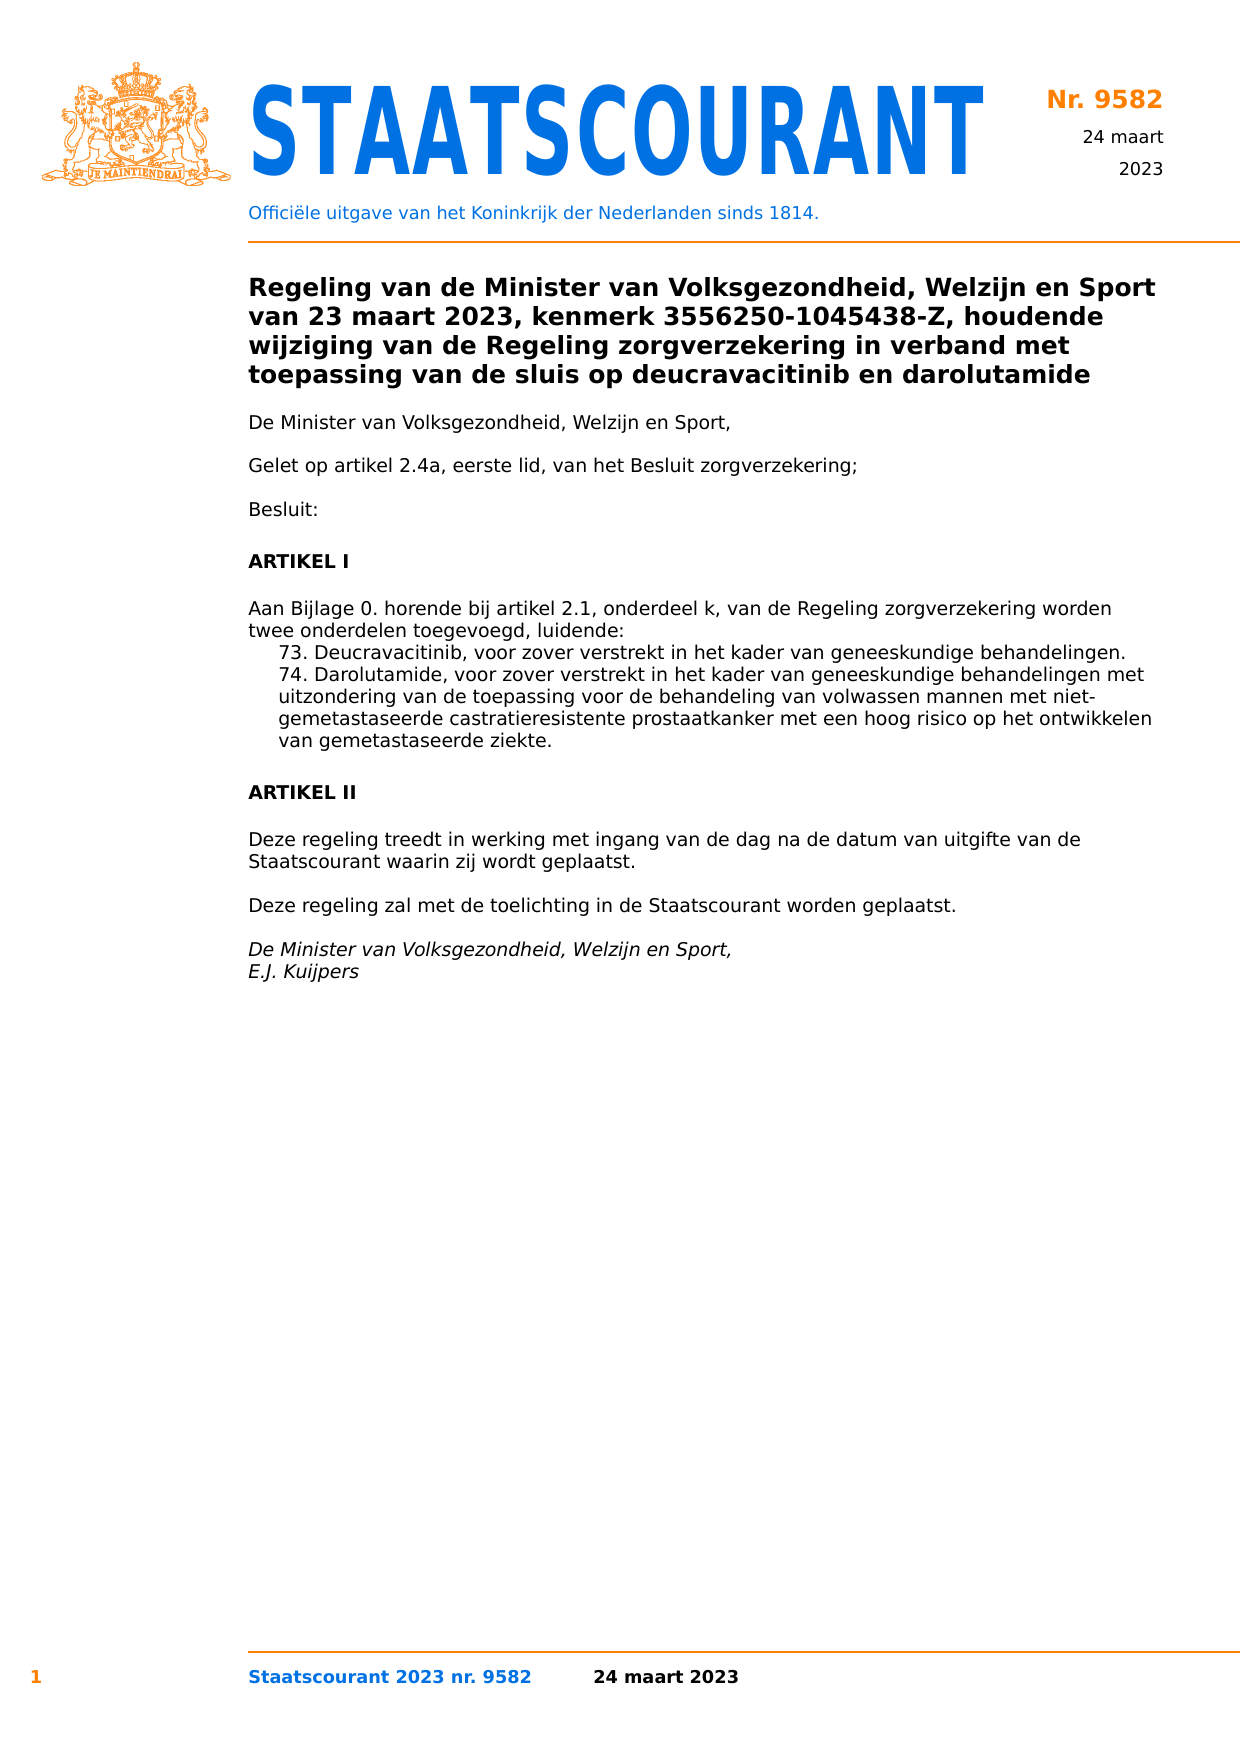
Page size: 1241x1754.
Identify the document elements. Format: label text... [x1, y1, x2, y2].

text 74. Darolutamide, voor zover verstrekt in het kader van geneeskundige behandelingen met uitzondering van de toepassing voor de behandeling van volwassen mannen met niet-gemetastaseerde castratieresistente prostaatkanker met een hoog risico op het ontwikkelen van gemetastaseerde ziekte. [278, 664, 1163, 752]
text Deze regeling treedt in werking met ingang van de dag na de datum van uitgifte van de Staatscourant waarin zij wordt geplaatst. [248, 829, 1163, 873]
text 73. Deucravacitinib, voor zover verstrekt in het kader van geneeskundige behandelingen. [278, 642, 1163, 664]
text Deze regeling zal met de toelichting in de Staatscourant worden geplaatst. [248, 895, 1163, 917]
table_cell 24 maart [998, 121, 1240, 153]
subtitle Regeling van de Minister van Volksgezondheid, Welzijn en Sport van 23 maart 2023, kenmerk 3556250-1045438-Z, houdende wijziging van de Regeling zorgverzekering in verband met toepassing van de sluis op deucravacitinib en darolutamide [248, 273, 1163, 390]
picture [41, 62, 231, 186]
text Aan Bijlage 0. horende bij artikel 2.1, onderdeel k, van de Regeling zorgverzekering worden twee onderdelen toegevoegd, luidende: [248, 598, 1163, 642]
table_header Nr. 9582 [998, 62, 1240, 121]
table_header [25, 62, 248, 241]
text Gelet op artikel 2.4a, eerste lid, van het Besluit zorgverzekering; [248, 455, 1163, 477]
subtitle ARTIKEL I [248, 551, 1163, 573]
subtitle ARTIKEL II [248, 782, 1163, 804]
table_cell 2023 [998, 153, 1240, 203]
table_cell Officiële uitgave van het Koninkrijk der Nederlanden sinds 1814. [248, 203, 1240, 241]
text De Minister van Volksgezondheid, Welzijn en Sport, [248, 412, 1163, 433]
table_header STAATSCOURANT [248, 62, 998, 203]
text De Minister van Volksgezondheid, Welzijn en Sport, E.J. Kuijpers [248, 939, 1163, 983]
text Besluit: [248, 499, 1163, 521]
